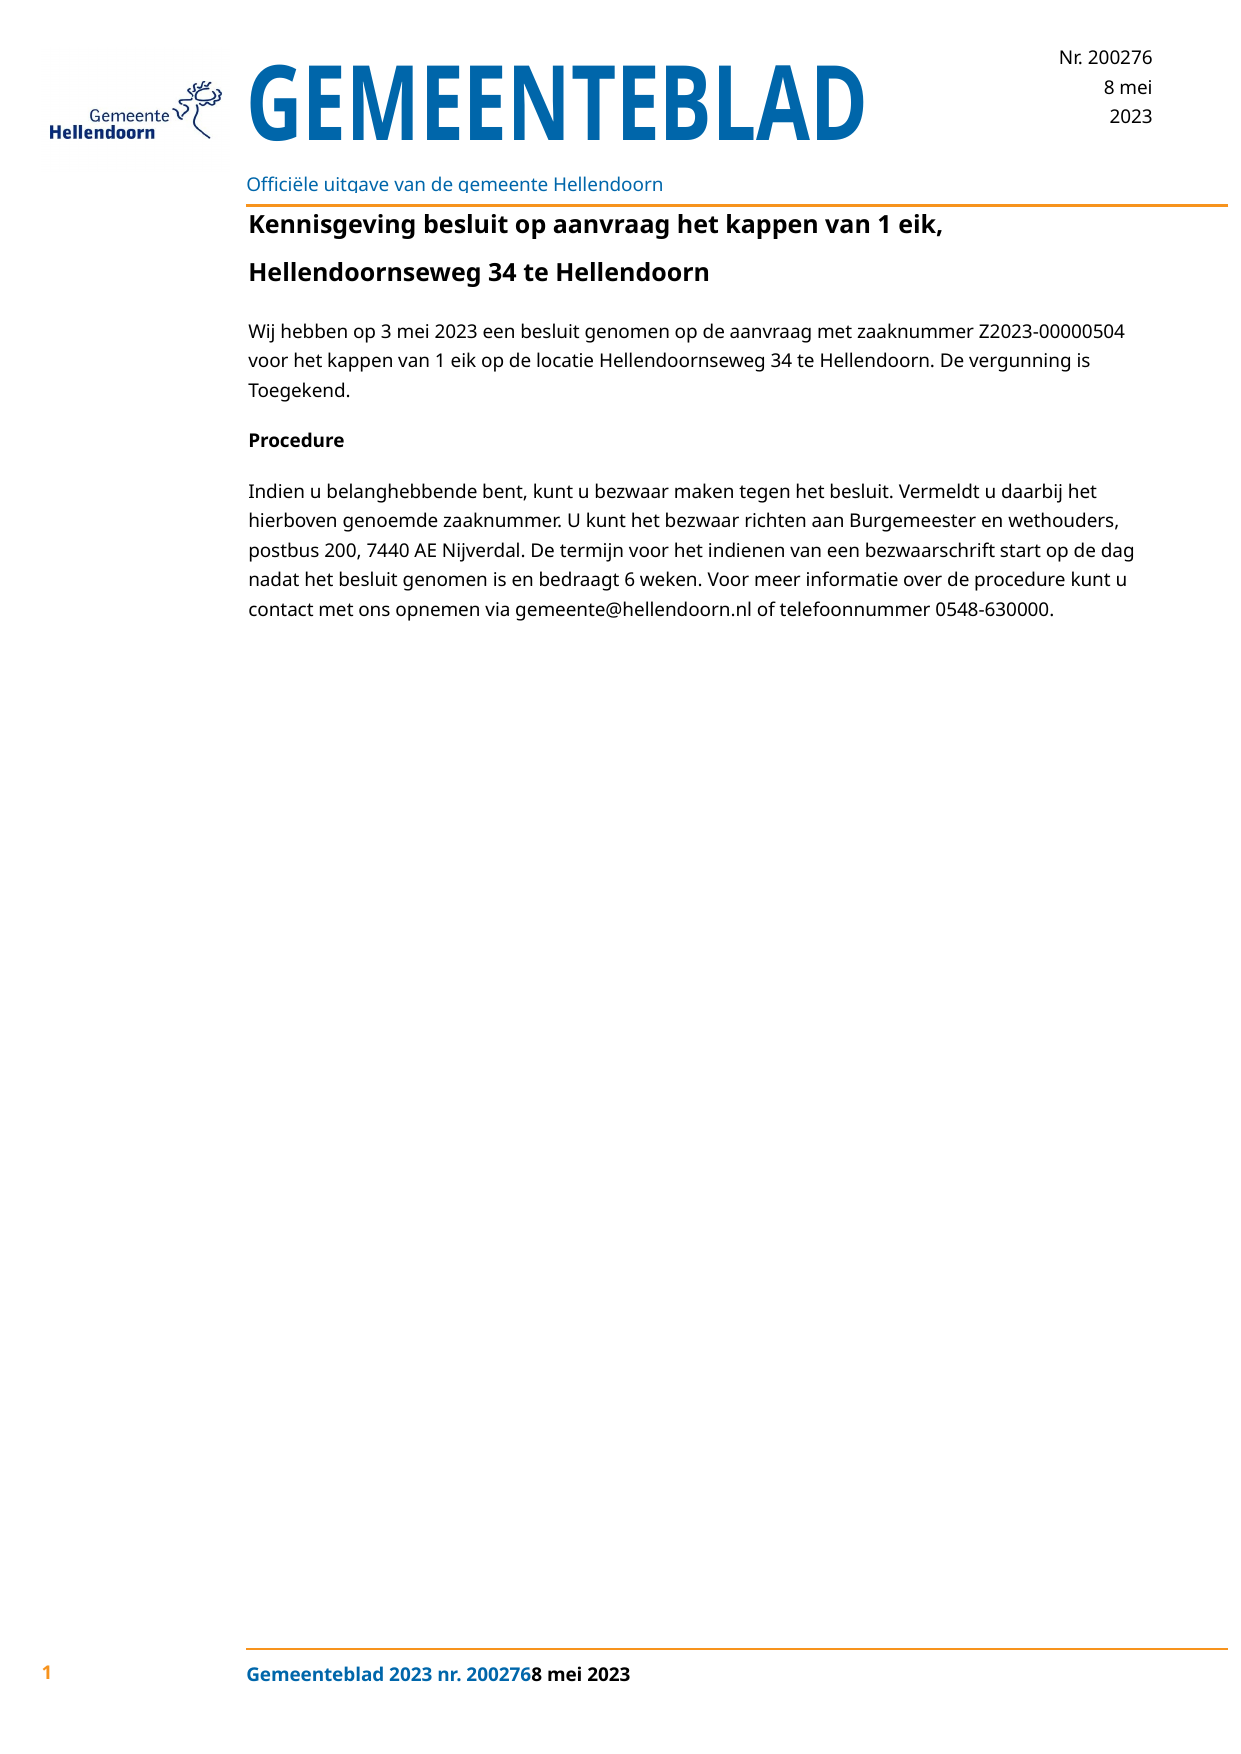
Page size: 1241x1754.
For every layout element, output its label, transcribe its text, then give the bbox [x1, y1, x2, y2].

text Indien u belanghebbende bent, kunt u bezwaar maken tegen het besluit. Vermeldt u daarbij het hierboven genoemde zaaknummer. U kunt het bezwaar richten aan Burgemeester en wethouders, postbus 200, 7440 AE Nijverdal. De termijn voor het indienen van een bezwaarschrift start op de dag nadat het besluit genomen is en bedraagt 6 weken. Voor meer informatie over de procedure kunt u contact met ons opnemen via gemeente@hellendoorn.nl of telefoonnummer 0548-630000. [248, 478, 1152, 622]
text Procedure [248, 427, 1152, 453]
text Kennisgeving besluit op aanvraag het kappen van 1 eik, Hellendoornseweg 34 te Hellendoorn [248, 207, 1152, 288]
picture [41, 47, 231, 172]
text Wij hebben op 3 mei 2023 een besluit genomen op de aanvraag met zaaknummer Z2023-00000504 voor het kappen van 1 eik op de locatie Hellendoornseweg 34 te Hellendoorn. De vergunning is Toegekend. [248, 318, 1152, 403]
